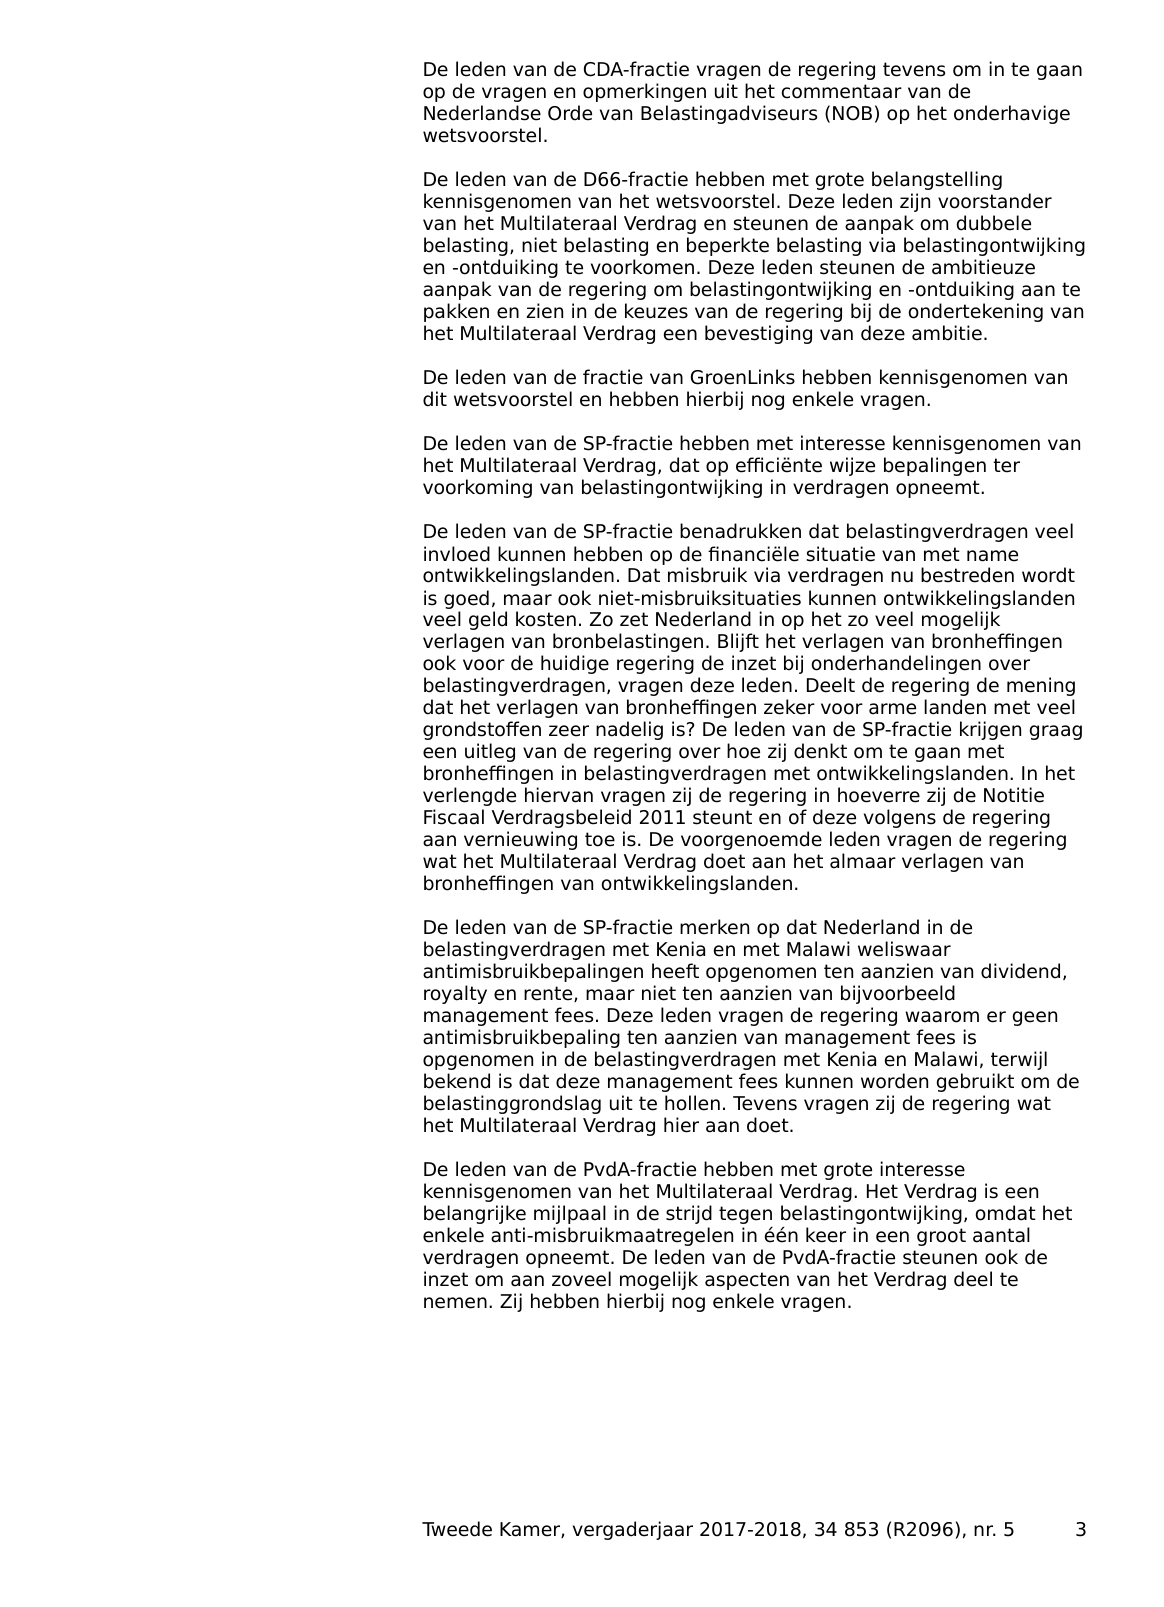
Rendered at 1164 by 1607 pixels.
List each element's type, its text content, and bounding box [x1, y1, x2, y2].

text De leden van de SP-fractie benadrukken dat belastingverdragen veel invloed kunnen hebben op de financiële situatie van met name ontwikkelingslanden. Dat misbruik via verdragen nu bestreden wordt is goed, maar ook niet-misbruiksituaties kunnen ontwikkelingslanden veel geld kosten. Zo zet Nederland in op het zo veel mogelijk verlagen van bronbelastingen. Blijft het verlagen van bronheffingen ook voor de huidige regering de inzet bij onderhandelingen over belastingverdragen, vragen deze leden. Deelt de regering de mening dat het verlagen van bronheffingen zeker voor arme landen met veel grondstoffen zeer nadelig is? De leden van de SP-fractie krijgen graag een uitleg van de regering over hoe zij denkt om te gaan met bronheffingen in belastingverdragen met ontwikkelingslanden. In het verlengde hiervan vragen zij de regering in hoeverre zij de Notitie Fiscaal Verdragsbeleid 2011 steunt en of deze volgens de regering aan vernieuwing toe is. De voorgenoemde leden vragen de regering wat het Multilateraal Verdrag doet aan het almaar verlagen van bronheffingen van ontwikkelingslanden. [422, 521, 1087, 895]
text De leden van de CDA-fractie vragen de regering tevens om in te gaan op de vragen en opmerkingen uit het commentaar van de Nederlandse Orde van Belastingadviseurs (NOB) op het onderhavige wetsvoorstel. [422, 59, 1087, 147]
text De leden van de D66-fractie hebben met grote belangstelling kennisgenomen van het wetsvoorstel. Deze leden zijn voorstander van het Multilateraal Verdrag en steunen de aanpak om dubbele belasting, niet belasting en beperkte belasting via belastingontwijking en -ontduiking te voorkomen. Deze leden steunen de ambitieuze aanpak van de regering om belastingontwijking en -ontduiking aan te pakken en zien in de keuzes van de regering bij de ondertekening van het Multilateraal Verdrag een bevestiging van deze ambitie. [422, 169, 1087, 345]
text De leden van de PvdA-fractie hebben met grote interesse kennisgenomen van het Multilateraal Verdrag. Het Verdrag is een belangrijke mijlpaal in de strijd tegen belastingontwijking, omdat het enkele anti-misbruikmaatregelen in één keer in een groot aantal verdragen opneemt. De leden van de PvdA-fractie steunen ook de inzet om aan zoveel mogelijk aspecten van het Verdrag deel te nemen. Zij hebben hierbij nog enkele vragen. [422, 1159, 1087, 1313]
text De leden van de fractie van GroenLinks hebben kennisgenomen van dit wetsvoorstel en hebben hierbij nog enkele vragen. [422, 367, 1087, 411]
text De leden van de SP-fractie hebben met interesse kennisgenomen van het Multilateraal Verdrag, dat op efficiënte wijze bepalingen ter voorkoming van belastingontwijking in verdragen opneemt. [422, 433, 1087, 499]
text De leden van de SP-fractie merken op dat Nederland in de belastingverdragen met Kenia en met Malawi weliswaar antimisbruikbepalingen heeft opgenomen ten aanzien van dividend, royalty en rente, maar niet ten aanzien van bijvoorbeeld management fees. Deze leden vragen de regering waarom er geen antimisbruikbepaling ten aanzien van management fees is opgenomen in de belastingverdragen met Kenia en Malawi, terwijl bekend is dat deze management fees kunnen worden gebruikt om de belastinggrondslag uit te hollen. Tevens vragen zij de regering wat het Multilateraal Verdrag hier aan doet. [422, 917, 1087, 1137]
